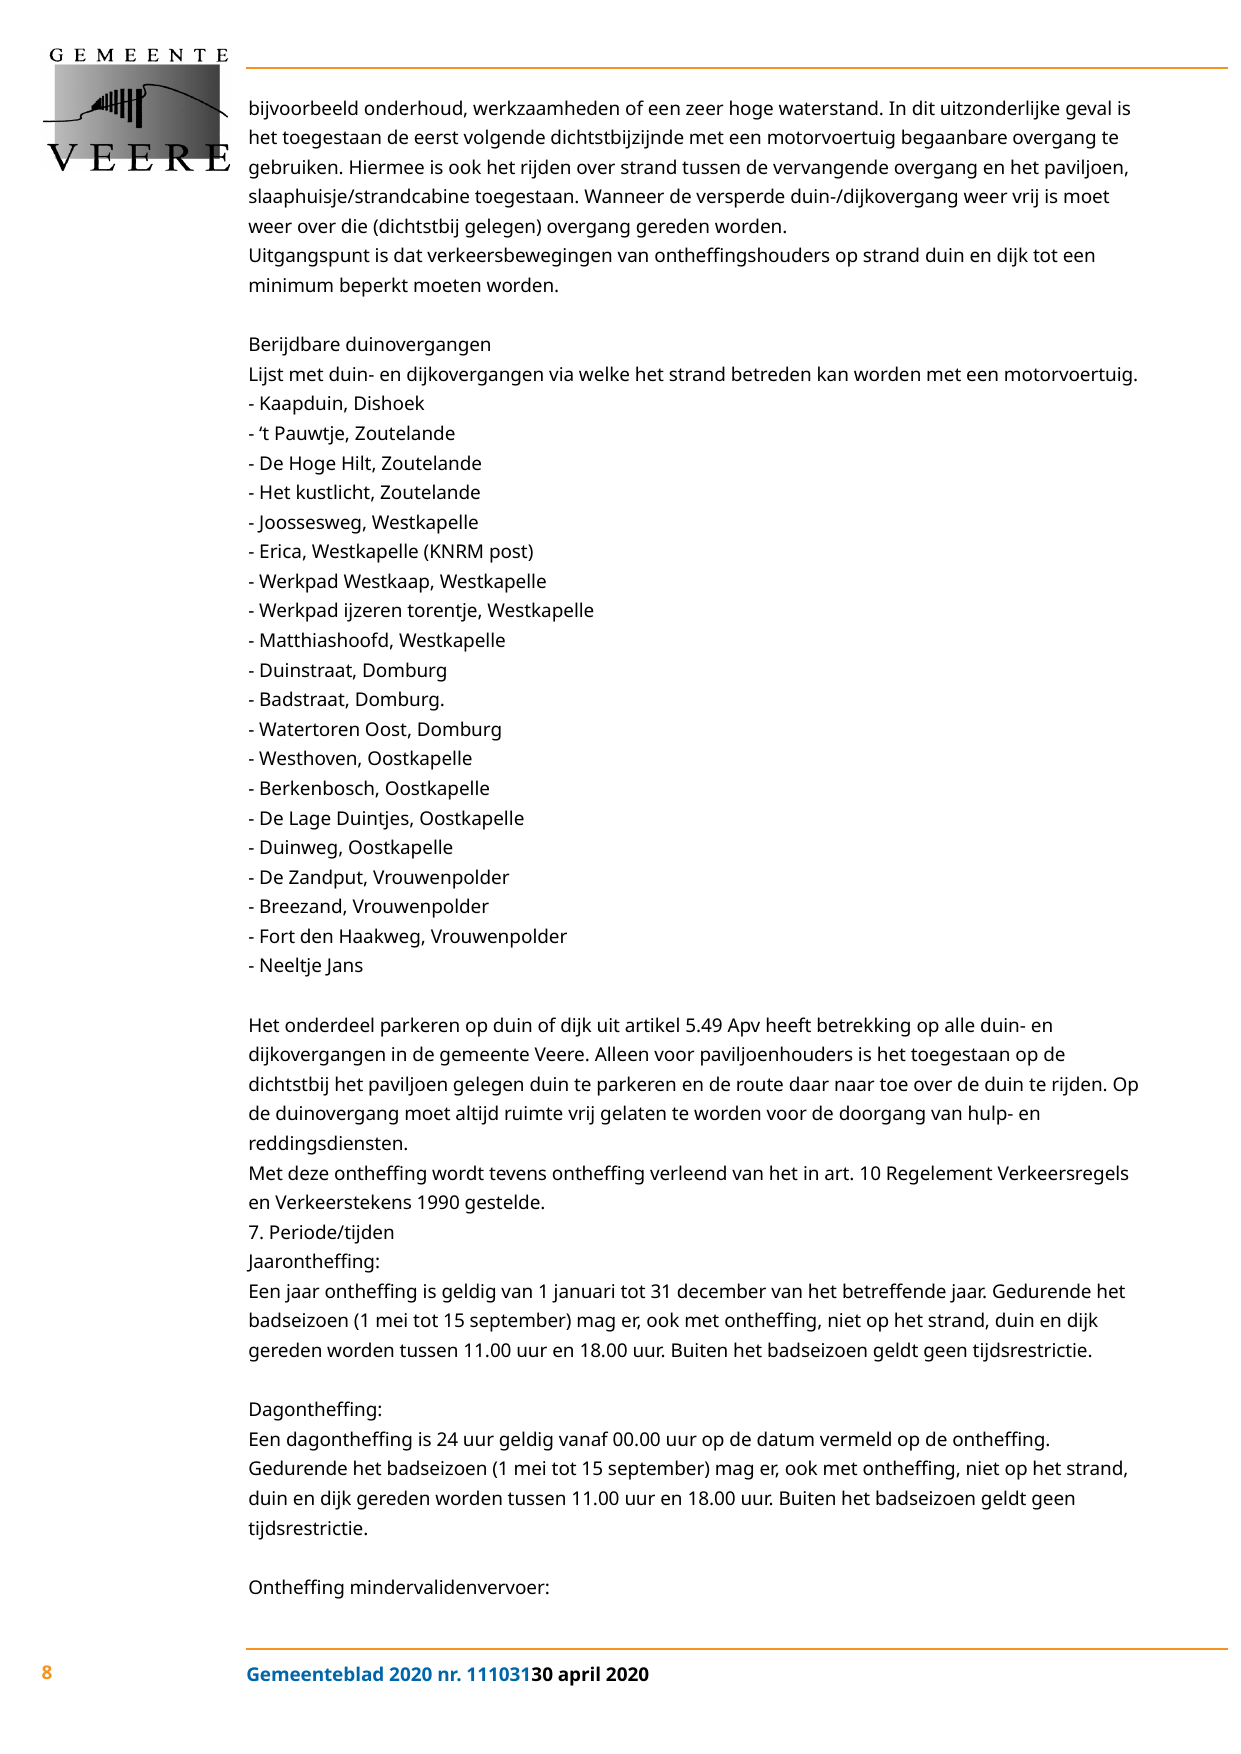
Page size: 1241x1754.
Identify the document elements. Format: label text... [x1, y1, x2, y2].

picture [41, 47, 231, 172]
text Het onderdeel parkeren op duin of dijk uit artikel 5.49 Apv heeft betrekking op alle duin- en dijkovergangen in de gemeente Veere. Alleen voor paviljoenhouders is het toegestaan op de dichtstbij het paviljoen gelegen duin te parkeren en de route daar naar toe over de duin te rijden. Op de duinovergang moet altijd ruimte vrij gelaten te worden voor de doorgang van hulp- en reddingsdiensten. [248, 1012, 1152, 1156]
text - Westhoven, Oostkapelle [248, 746, 1152, 771]
text - Matthiashoofd, Westkapelle [248, 627, 1152, 653]
text bijvoorbeeld onderhoud, werkzaamheden of een zeer hoge waterstand. In dit uitzonderlijke geval is het toegestaan de eerst volgende dichtstbijzijnde met een motorvoertuig begaanbare overgang te gebruiken. Hiermee is ook het rijden over strand tussen de vervangende overgang en het paviljoen, slaaphuisje/strandcabine toegestaan. Wanneer de versperde duin-/dijkovergang weer vrij is moet weer over die (dichtstbij gelegen) overgang gereden worden. [248, 95, 1152, 239]
text - Duinstraat, Domburg [248, 657, 1152, 683]
text - ‘t Pauwtje, Zoutelande [248, 420, 1152, 446]
text Berijdbare duinovergangen [248, 331, 1152, 357]
text - De Hoge Hilt, Zoutelande [248, 450, 1152, 476]
text Met deze ontheffing wordt tevens ontheffing verleend van het in art. 10 Regelement Verkeersregels en Verkeerstekens 1990 gestelde. [248, 1160, 1152, 1215]
text Ontheffing mindervalidenvervoer: [248, 1574, 1152, 1600]
text - Badstraat, Domburg. [248, 686, 1152, 712]
text - Werkpad Westkaap, Westkapelle [248, 568, 1152, 594]
text - Werkpad ijzeren torentje, Westkapelle [248, 598, 1152, 623]
text - Duinweg, Oostkapelle [248, 834, 1152, 860]
text - Fort den Haakweg, Vrouwenpolder [248, 923, 1152, 949]
text - Berkenbosch, Oostkapelle [248, 775, 1152, 801]
text - Watertoren Oost, Domburg [248, 716, 1152, 742]
text - Het kustlicht, Zoutelande [248, 479, 1152, 505]
text - Breezand, Vrouwenpolder [248, 893, 1152, 919]
text - Kaapduin, Dishoek [248, 391, 1152, 416]
text Een dagontheffing is 24 uur geldig vanaf 00.00 uur op de datum vermeld op de ontheffing. Gedurende het badseizoen (1 mei tot 15 september) mag er, ook met ontheffing, niet op het strand, duin en dijk gereden worden tussen 11.00 uur en 18.00 uur. Buiten het badseizoen geldt geen tijdsrestrictie. [248, 1426, 1152, 1541]
text Jaarontheffing: [248, 1248, 1152, 1274]
text - Joossesweg, Westkapelle [248, 509, 1152, 535]
text - Erica, Westkapelle (KNRM post) [248, 538, 1152, 564]
text Een jaar ontheffing is geldig van 1 januari tot 31 december van het betreffende jaar. Gedurende het badseizoen (1 mei tot 15 september) mag er, ook met ontheffing, niet op het strand, duin en dijk gereden worden tussen 11.00 uur en 18.00 uur. Buiten het badseizoen geldt geen tijdsrestrictie. [248, 1278, 1152, 1363]
text 7. Periode/tijden [248, 1219, 1152, 1245]
text Dagontheffing: [248, 1396, 1152, 1422]
text Uitgangspunt is dat verkeersbewegingen van ontheffingshouders op strand duin en dijk tot een minimum beperkt moeten worden. [248, 243, 1152, 298]
text - De Lage Duintjes, Oostkapelle [248, 805, 1152, 831]
text - De Zandput, Vrouwenpolder [248, 864, 1152, 890]
text Lijst met duin- en dijkovergangen via welke het strand betreden kan worden met een motorvoertuig. [248, 361, 1152, 387]
text - Neeltje Jans [248, 953, 1152, 978]
